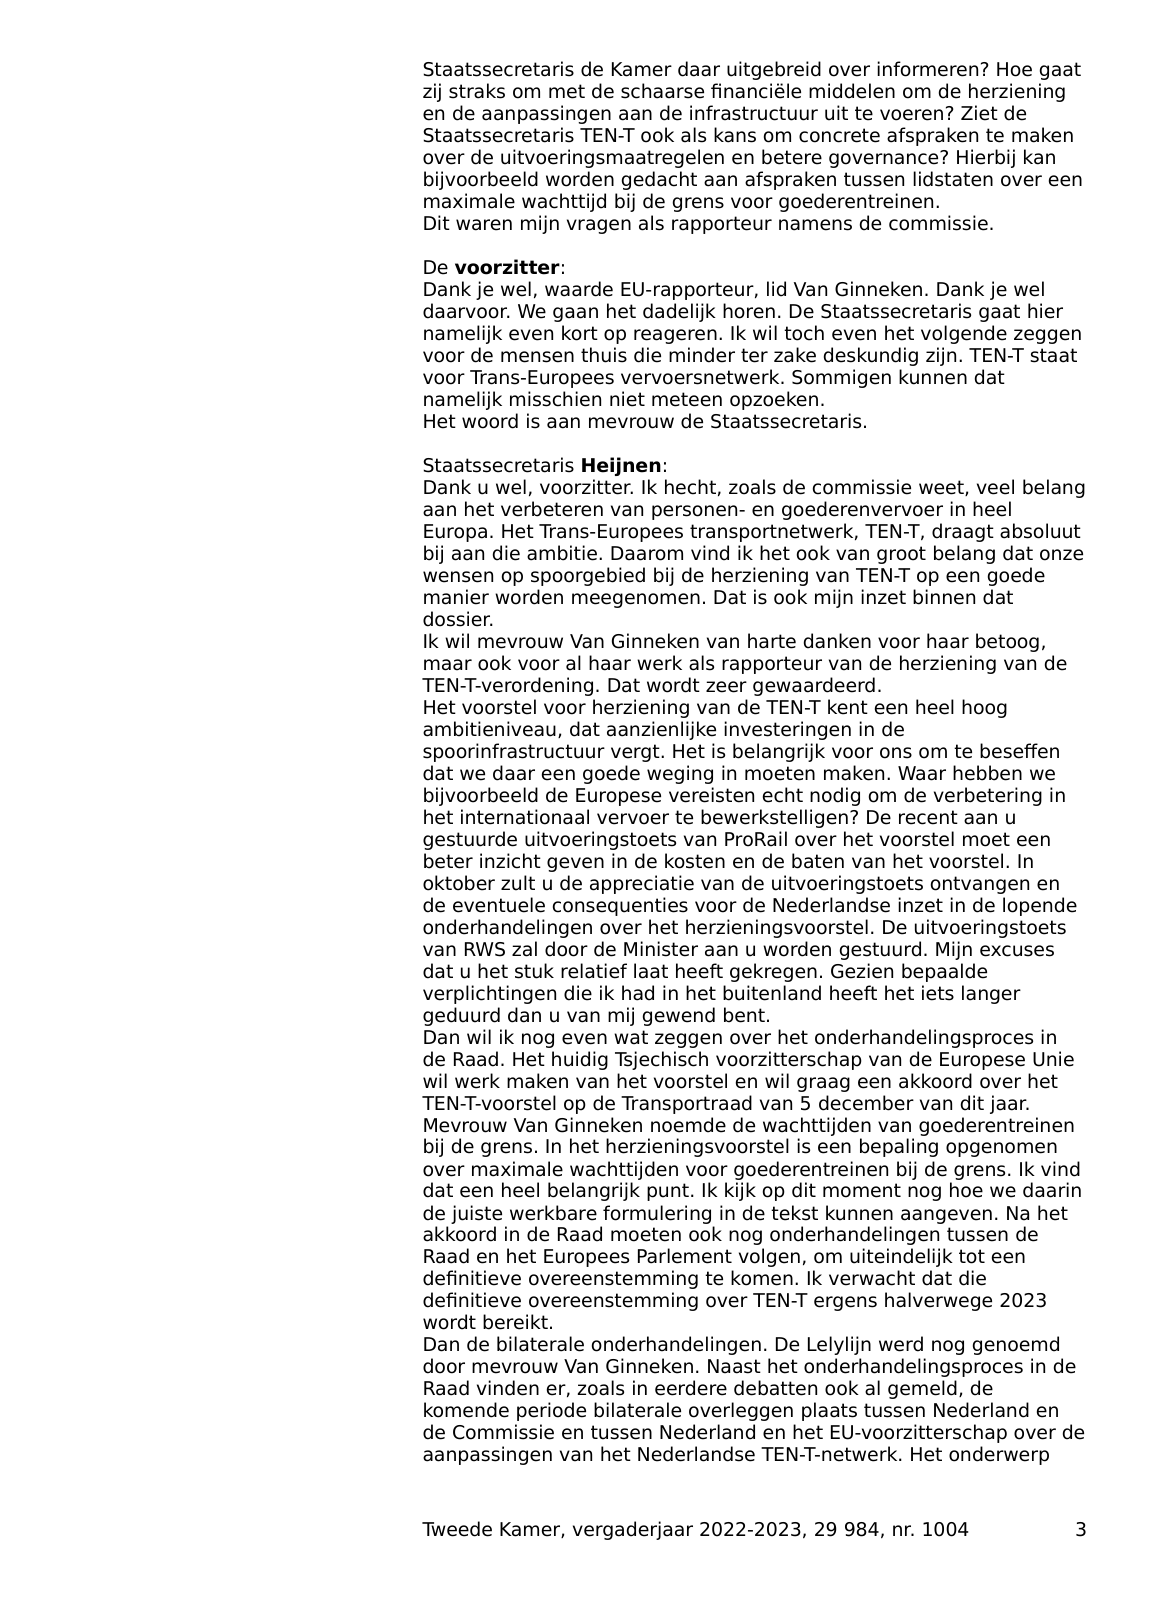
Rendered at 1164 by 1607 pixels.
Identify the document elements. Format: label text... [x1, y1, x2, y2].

text Het woord is aan mevrouw de Staatssecretaris. [422, 411, 1087, 433]
text Dan de bilaterale onderhandelingen. De Lelylijn werd nog genoemd door mevrouw Van Ginneken. Naast het onderhandelingsproces in de Raad vinden er, zoals in eerdere debatten ook al gemeld, de komende periode bilaterale overleggen plaats tussen Nederland en de Commissie en tussen Nederland en het EU-voorzitterschap over de aanpassingen van het Nederlandse TEN-T-netwerk. Het onderwerp [422, 1334, 1087, 1466]
text Dit waren mijn vragen als rapporteur namens de commissie. [422, 213, 1087, 235]
text Dank u wel, voorzitter. Ik hecht, zoals de commissie weet, veel belang aan het verbeteren van personen- en goederenvervoer in heel Europa. Het Trans-Europees transportnetwerk, TEN-T, draagt absoluut bij aan die ambitie. Daarom vind ik het ook van groot belang dat onze wensen op spoorgebied bij de herziening van TEN-T op een goede manier worden meegenomen. Dat is ook mijn inzet binnen dat dossier. [422, 477, 1087, 631]
text Ik wil mevrouw Van Ginneken van harte danken voor haar betoog, maar ook voor al haar werk als rapporteur van de herziening van de TEN-T-verordening. Dat wordt zeer gewaardeerd. [422, 631, 1087, 697]
text Het voorstel voor herziening van de TEN-T kent een heel hoog ambitieniveau, dat aanzienlijke investeringen in de spoorinfrastructuur vergt. Het is belangrijk voor ons om te beseffen dat we daar een goede weging in moeten maken. Waar hebben we bijvoorbeeld de Europese vereisten echt nodig om de verbetering in het internationaal vervoer te bewerkstelligen? De recent aan u gestuurde uitvoeringstoets van ProRail over het voorstel moet een beter inzicht geven in de kosten en de baten van het voorstel. In oktober zult u de appreciatie van de uitvoeringstoets ontvangen en de eventuele consequenties voor de Nederlandse inzet in de lopende onderhandelingen over het herzieningsvoorstel. De uitvoeringstoets van RWS zal door de Minister aan u worden gestuurd. Mijn excuses dat u het stuk relatief laat heeft gekregen. Gezien bepaalde verplichtingen die ik had in het buitenland heeft het iets langer geduurd dan u van mij gewend bent. [422, 697, 1087, 1027]
text Staatssecretaris de Kamer daar uitgebreid over informeren? Hoe gaat zij straks om met de schaarse financiële middelen om de herziening en de aanpassingen aan de infrastructuur uit te voeren? Ziet de Staatssecretaris TEN-T ook als kans om concrete afspraken te maken over de uitvoeringsmaatregelen en betere governance? Hierbij kan bijvoorbeeld worden gedacht aan afspraken tussen lidstaten over een maximale wachttijd bij de grens voor goederentreinen. [422, 59, 1087, 213]
text Staatssecretaris Heijnen: [422, 455, 1087, 477]
text De voorzitter: [422, 257, 1087, 279]
text Dank je wel, waarde EU-rapporteur, lid Van Ginneken. Dank je wel daarvoor. We gaan het dadelijk horen. De Staatssecretaris gaat hier namelijk even kort op reageren. Ik wil toch even het volgende zeggen voor de mensen thuis die minder ter zake deskundig zijn. TEN-T staat voor Trans-Europees vervoersnetwerk. Sommigen kunnen dat namelijk misschien niet meteen opzoeken. [422, 279, 1087, 411]
text Dan wil ik nog even wat zeggen over het onderhandelingsproces in de Raad. Het huidig Tsjechisch voorzitterschap van de Europese Unie wil werk maken van het voorstel en wil graag een akkoord over het TEN-T-voorstel op de Transportraad van 5 december van dit jaar. Mevrouw Van Ginneken noemde de wachttijden van goederentreinen bij de grens. In het herzieningsvoorstel is een bepaling opgenomen over maximale wachttijden voor goederentreinen bij de grens. Ik vind dat een heel belangrijk punt. Ik kijk op dit moment nog hoe we daarin de juiste werkbare formulering in de tekst kunnen aangeven. Na het akkoord in de Raad moeten ook nog onderhandelingen tussen de Raad en het Europees Parlement volgen, om uiteindelijk tot een definitieve overeenstemming te komen. Ik verwacht dat die definitieve overeenstemming over TEN-T ergens halverwege 2023 wordt bereikt. [422, 1027, 1087, 1334]
